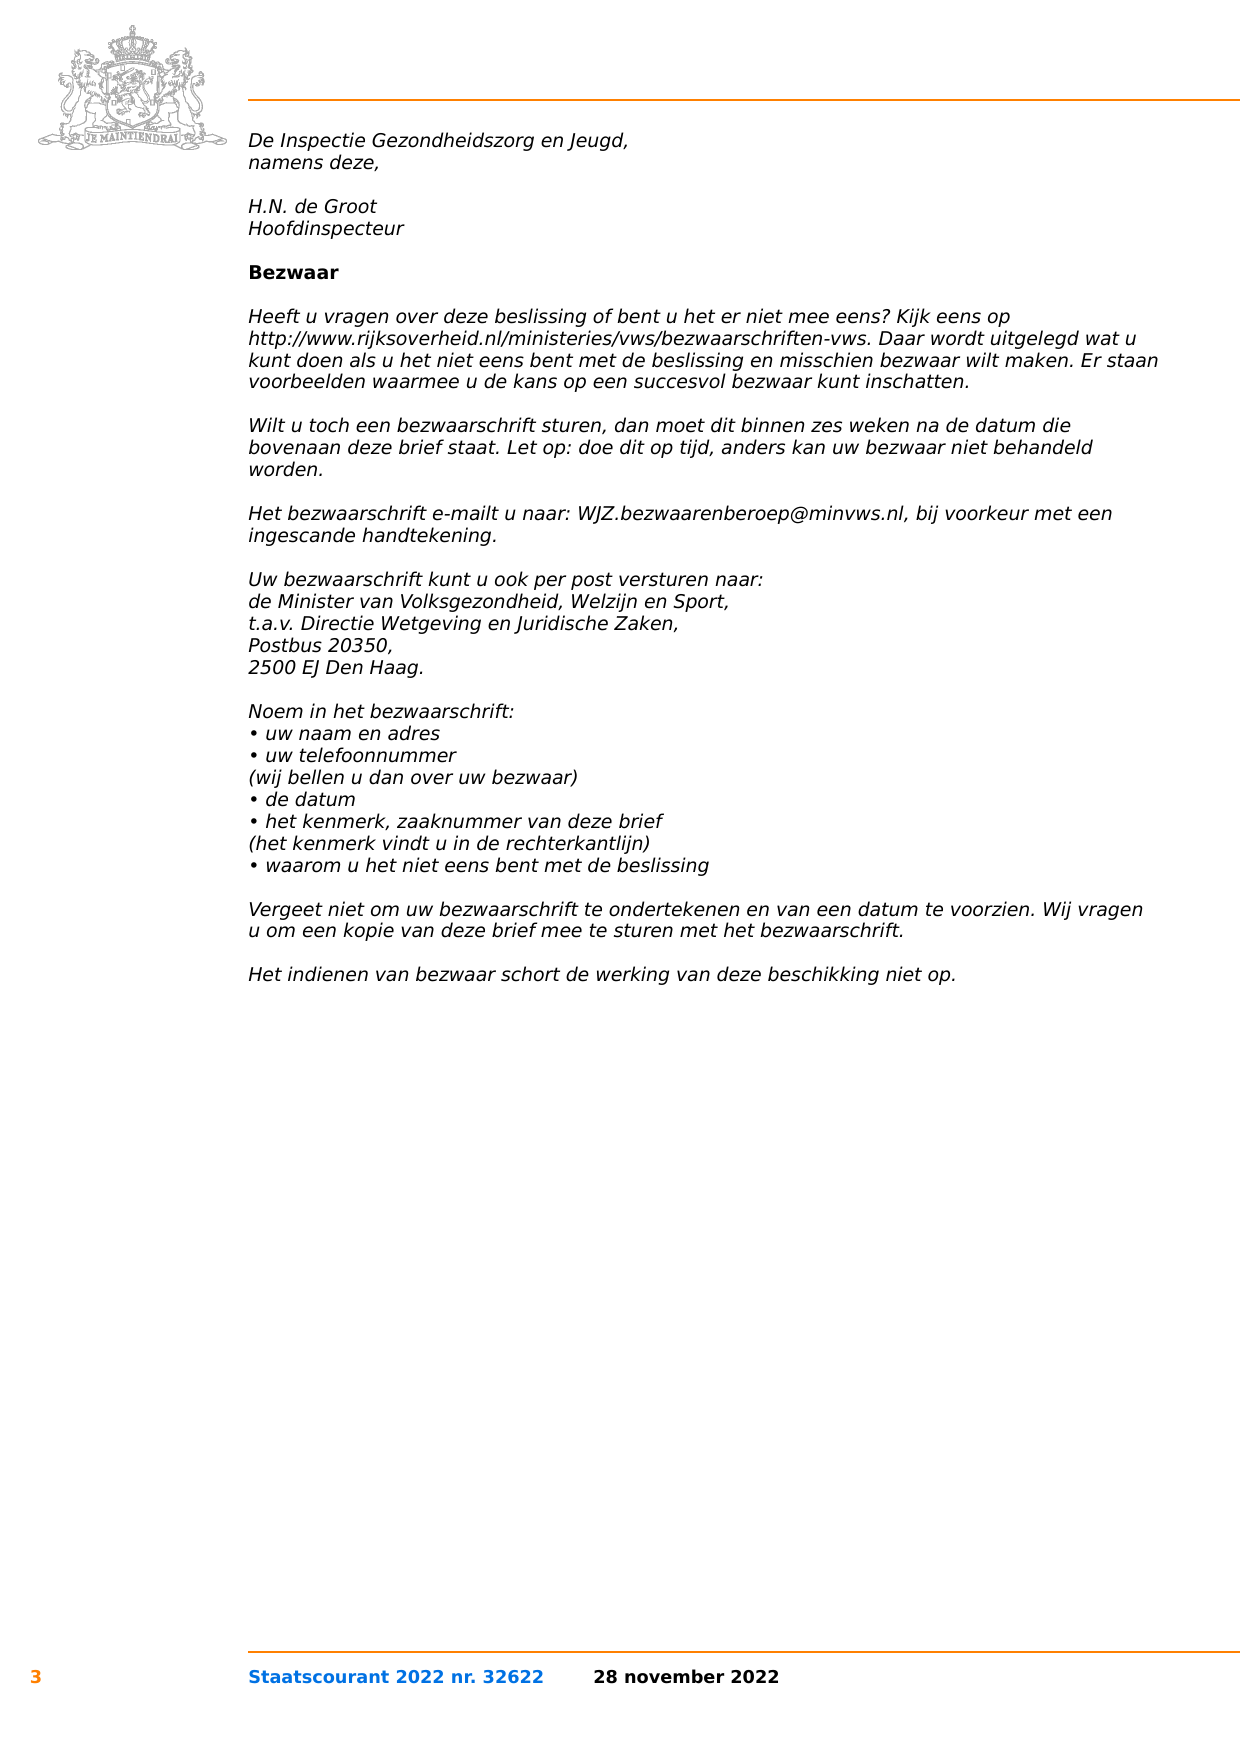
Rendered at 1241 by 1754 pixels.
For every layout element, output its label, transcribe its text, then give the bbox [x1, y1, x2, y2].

text Postbus 20350, [248, 635, 1163, 657]
text (het kenmerk vindt u in de rechterkantlijn) [248, 833, 1163, 854]
text de Minister van Volksgezondheid, Welzijn en Sport, [248, 591, 1163, 613]
text Uw bezwaarschrift kunt u ook per post versturen naar: [248, 569, 1163, 591]
text Bezwaar [248, 262, 1163, 284]
text De Inspectie Gezondheidszorg en Jeugd, namens deze, H.N. de Groot Hoofdinspecteur [248, 130, 1163, 240]
picture [38, 25, 227, 150]
text Het bezwaarschrift e-mailt u naar: WJZ.bezwaarenberoep@minvws.nl, bij voorkeur met een ingescande handtekening. [248, 503, 1163, 547]
text • het kenmerk, zaaknummer van deze brief [248, 811, 1163, 833]
text Heeft u vragen over deze beslissing of bent u het er niet mee eens? Kijk eens op http://www.rijksoverheid.nl/ministeries/vws/bezwaarschriften-vws. Daar wordt uitgelegd wat u kunt doen als u het niet eens bent met de beslissing en misschien bezwaar wilt maken. Er staan voorbeelden waarmee u de kans op een succesvol bezwaar kunt inschatten. [248, 306, 1163, 393]
text (wij bellen u dan over uw bezwaar) [248, 767, 1163, 789]
text • uw telefoonnummer [248, 745, 1163, 767]
text Vergeet niet om uw bezwaarschrift te ondertekenen en van een datum te voorzien. Wij vragen u om een kopie van deze brief mee te sturen met het bezwaarschrift. [248, 898, 1163, 942]
text 2500 EJ Den Haag. [248, 657, 1163, 679]
text • uw naam en adres [248, 723, 1163, 745]
text • de datum [248, 789, 1163, 811]
text • waarom u het niet eens bent met de beslissing [248, 854, 1163, 877]
text Het indienen van bezwaar schort de werking van deze beschikking niet op. [248, 964, 1163, 986]
text Wilt u toch een bezwaarschrift sturen, dan moet dit binnen zes weken na de datum die bovenaan deze brief staat. Let op: doe dit op tijd, anders kan uw bezwaar niet behandeld worden. [248, 415, 1163, 481]
text Noem in het bezwaarschrift: [248, 701, 1163, 723]
text t.a.v. Directie Wetgeving en Juridische Zaken, [248, 613, 1163, 635]
